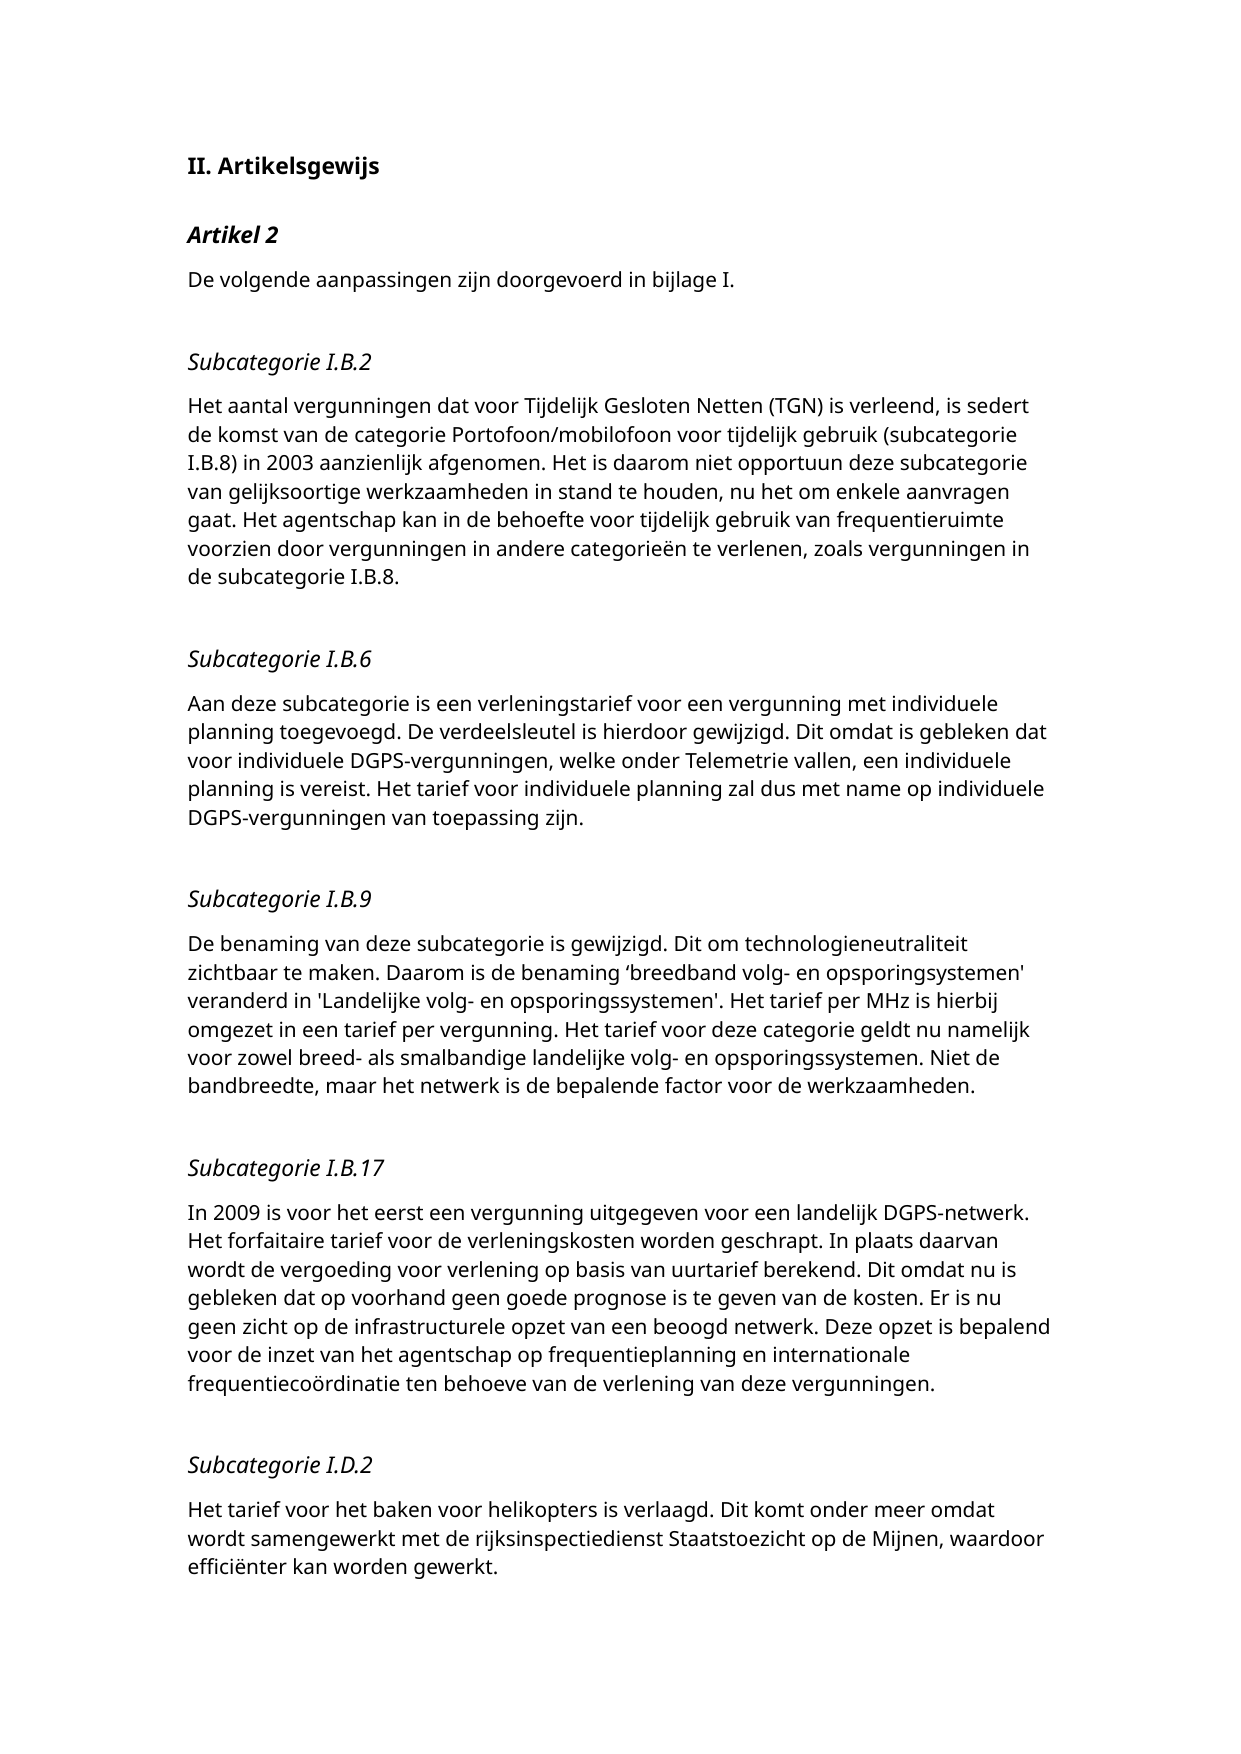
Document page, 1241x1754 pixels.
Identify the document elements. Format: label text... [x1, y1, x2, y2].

text De benaming van deze subcategorie is gewijzigd. Dit om technologieneutraliteit zichtbaar te maken. Daarom is de benaming ‘breedband volg- en opsporingsystemen' veranderd in 'Landelijke volg- en opsporingssystemen'. Het tarief per MHz is hierbij omgezet in een tarief per vergunning. Het tarief voor deze categorie geldt nu namelijk voor zowel breed- als smalbandige landelijke volg- en opsporingssystemen. Niet de bandbreedte, maar het netwerk is de bepalende factor voor de werkzaamheden. [187, 929, 1053, 1100]
subtitle II. Artikelsgewijs [187, 150, 1053, 181]
text In 2009 is voor het eerst een vergunning uitgegeven voor een landelijk DGPS-netwerk. Het forfaitaire tarief voor de verleningskosten worden geschrapt. In plaats daarvan wordt de vergoeding voor verlening op basis van uurtarief berekend. Dit omdat nu is gebleken dat op voorhand geen goede prognose is te geven van de kosten. Er is nu geen zicht op de infrastructurele opzet van een beoogd netwerk. Deze opzet is bepalend voor de inzet van het agentschap op frequentieplanning en internationale frequentiecoördinatie ten behoeve van de verlening van deze vergunningen. [187, 1198, 1053, 1397]
subtitle Subcategorie I.B.2 [187, 345, 1053, 377]
text Aan deze subcategorie is een verleningstarief voor een vergunning met individuele planning toegevoegd. De verdeelsleutel is hierdoor gewijzigd. Dit omdat is gebleken dat voor individuele DGPS-vergunningen, welke onder Telemetrie vallen, een individuele planning is vereist. Het tarief voor individuele planning zal dus met name op individuele DGPS-vergunningen van toepassing zijn. [187, 689, 1053, 831]
text Het aantal vergunningen dat voor Tijdelijk Gesloten Netten (TGN) is verleend, is sedert de komst van de categorie Portofoon/mobilofoon voor tijdelijk gebruik (subcategorie I.B.8) in 2003 aanzienlijk afgenomen. Het is daarom niet opportuun deze subcategorie van gelijksoortige werkzaamheden in stand te houden, nu het om enkele aanvragen gaat. Het agentschap kan in de behoefte voor tijdelijk gebruik van frequentieruimte voorzien door vergunningen in andere categorieën te verlenen, zoals vergunningen in de subcategorie I.B.8. [187, 392, 1053, 591]
subtitle Subcategorie I.D.2 [187, 1449, 1053, 1481]
text De volgende aanpassingen zijn doorgevoerd in bijlage I. [187, 265, 1053, 293]
subtitle Subcategorie I.B.9 [187, 883, 1053, 914]
subtitle Subcategorie I.B.6 [187, 643, 1053, 674]
subtitle Subcategorie I.B.17 [187, 1152, 1053, 1183]
subtitle Artikel 2 [187, 219, 1053, 250]
text Het tarief voor het baken voor helikopters is verlaagd. Dit komt onder meer omdat wordt samengewerkt met de rijksinspectiedienst Staatstoezicht op de Mijnen, waardoor efficiënter kan worden gewerkt. [187, 1496, 1053, 1581]
